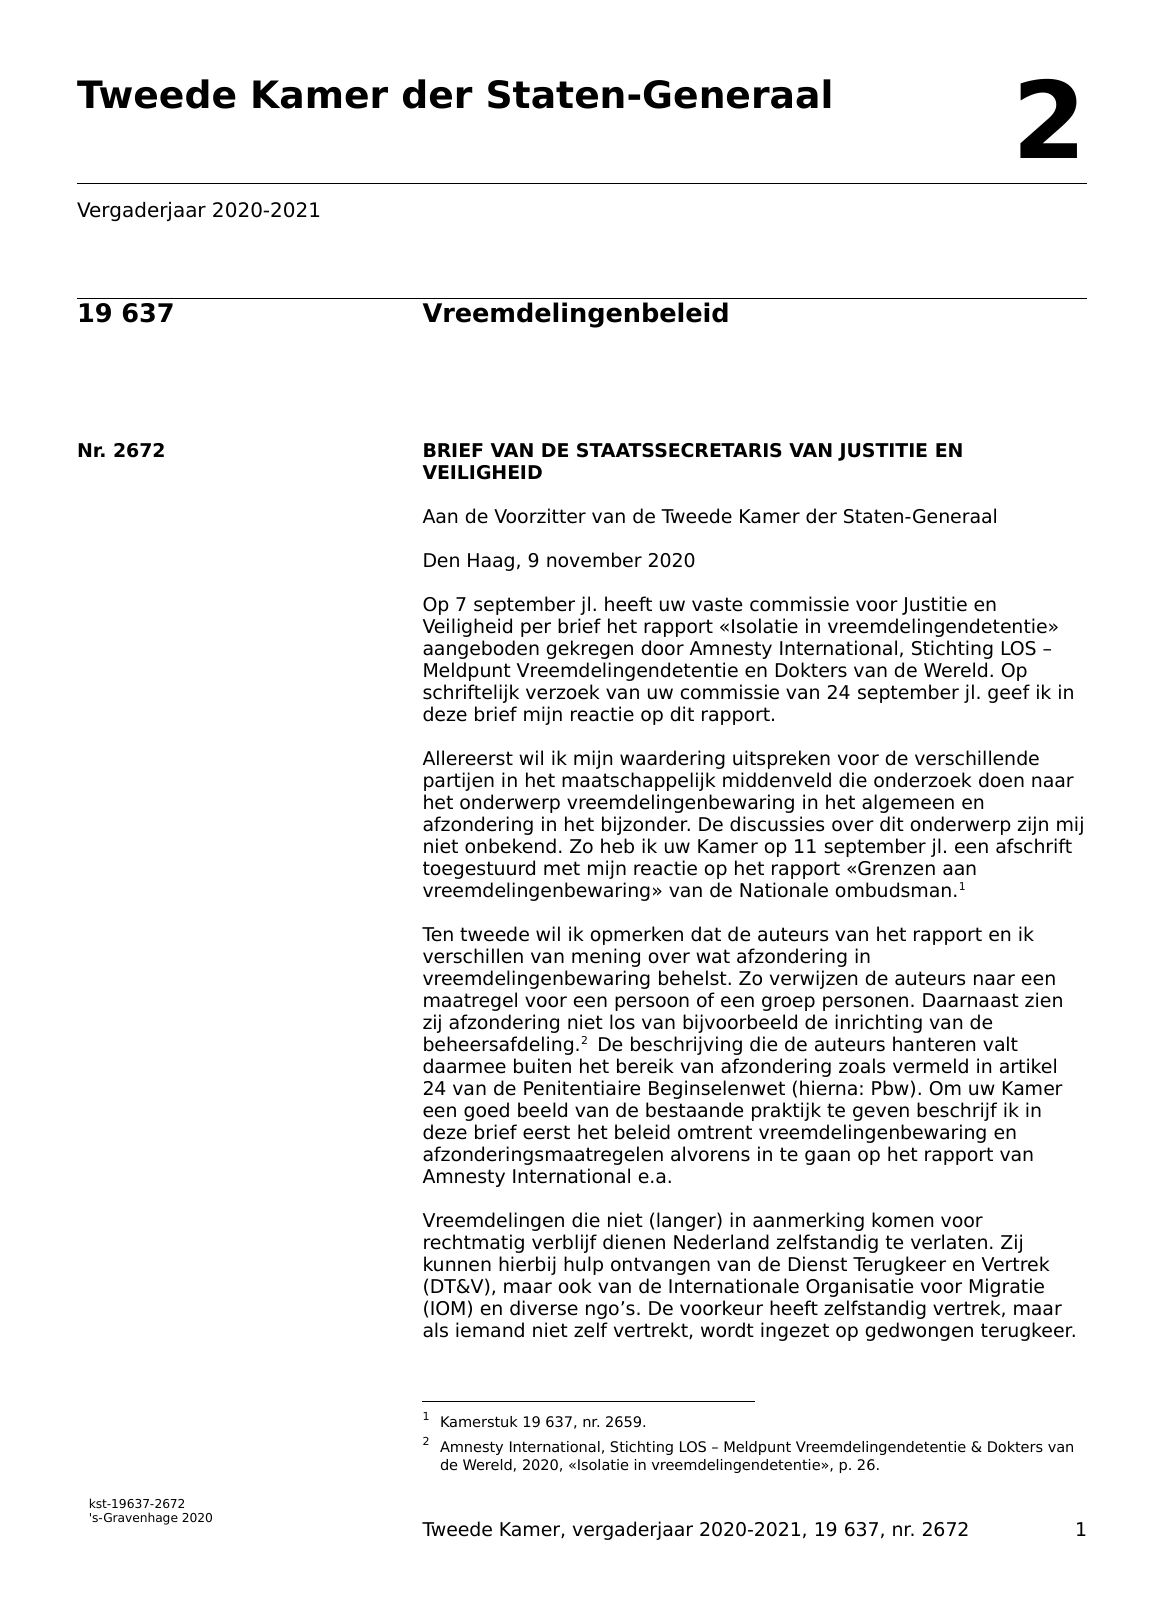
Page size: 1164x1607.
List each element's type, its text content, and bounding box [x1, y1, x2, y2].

text Op 7 september jl. heeft uw vaste commissie voor Justitie en Veiligheid per brief het rapport «Isolatie in vreemdelingendetentie» aangeboden gekregen door Amnesty International, Stichting LOS – Meldpunt Vreemdelingendetentie en Dokters van de Wereld. Op schriftelijk verzoek van uw commissie van 24 september jl. geef ik in deze brief mijn reactie op dit rapport. [422, 594, 1087, 726]
text Vreemdelingen die niet (langer) in aanmerking komen voor rechtmatig verblijf dienen Nederland zelfstandig te verlaten. Zij kunnen hierbij hulp ontvangen van de Dienst Terugkeer en Vertrek (DT&V), maar ook van de Internationale Organisatie voor Migratie (IOM) en diverse ngo’s. De voorkeur heeft zelfstandig vertrek, maar als iemand niet zelf vertrekt, wordt ingezet op gedwongen terugkeer. [422, 1210, 1087, 1342]
text Kamerstuk 19 637, nr. 2659. [422, 1410, 1087, 1432]
text 's-Gravenhage 2020 [88, 1511, 323, 1525]
table_header 2 [886, 59, 1087, 183]
subtitle Nr. 2672 BRIEF VAN DE STAATSSECRETARIS VAN JUSTITIE EN VEILIGHEID [77, 440, 1087, 484]
table_header Tweede Kamer der Staten-Generaal [77, 59, 886, 183]
text Den Haag, 9 november 2020 [422, 550, 1087, 572]
text kst-19637-2672 [88, 1497, 323, 1511]
table_cell Vergaderjaar 2020-2021 [77, 184, 1087, 298]
text Allereerst wil ik mijn waardering uitspreken voor de verschillende partijen in het maatschappelijk middenveld die onderzoek doen naar het onderwerp vreemdelingenbewaring in het algemeen en afzondering in het bijzonder. De discussies over dit onderwerp zijn mij niet onbekend. Zo heb ik uw Kamer op 11 september jl. een afschrift toegestuurd met mijn reactie op het rapport «Grenzen aan vreemdelingenbewaring» van de Nationale ombudsman. [422, 748, 1087, 902]
subtitle 19 637 Vreemdelingenbeleid [77, 299, 1087, 329]
text Aan de Voorzitter van de Tweede Kamer der Staten-Generaal [422, 506, 1087, 528]
text Amnesty International, Stichting LOS – Meldpunt Vreemdelingendetentie & Dokters van de Wereld, 2020, «Isolatie in vreemdelingendetentie», p. 26. [422, 1435, 1087, 1474]
text Ten tweede wil ik opmerken dat de auteurs van het rapport en ik verschillen van mening over wat afzondering in vreemdelingenbewaring behelst. Zo verwijzen de auteurs naar een maatregel voor een persoon of een groep personen. Daarnaast zien zij afzondering niet los van bijvoorbeeld de inrichting van de beheersafdeling. De beschrijving die de auteurs hanteren valt daarmee buiten het bereik van afzondering zoals vermeld in artikel 24 van de Penitentiaire Beginselenwet (hierna: Pbw). Om uw Kamer een goed beeld van de bestaande praktijk te geven beschrijf ik in deze brief eerst het beleid omtrent vreemdelingenbewaring en afzonderingsmaatregelen alvorens in te gaan op het rapport van Amnesty International e.a. [422, 924, 1087, 1188]
